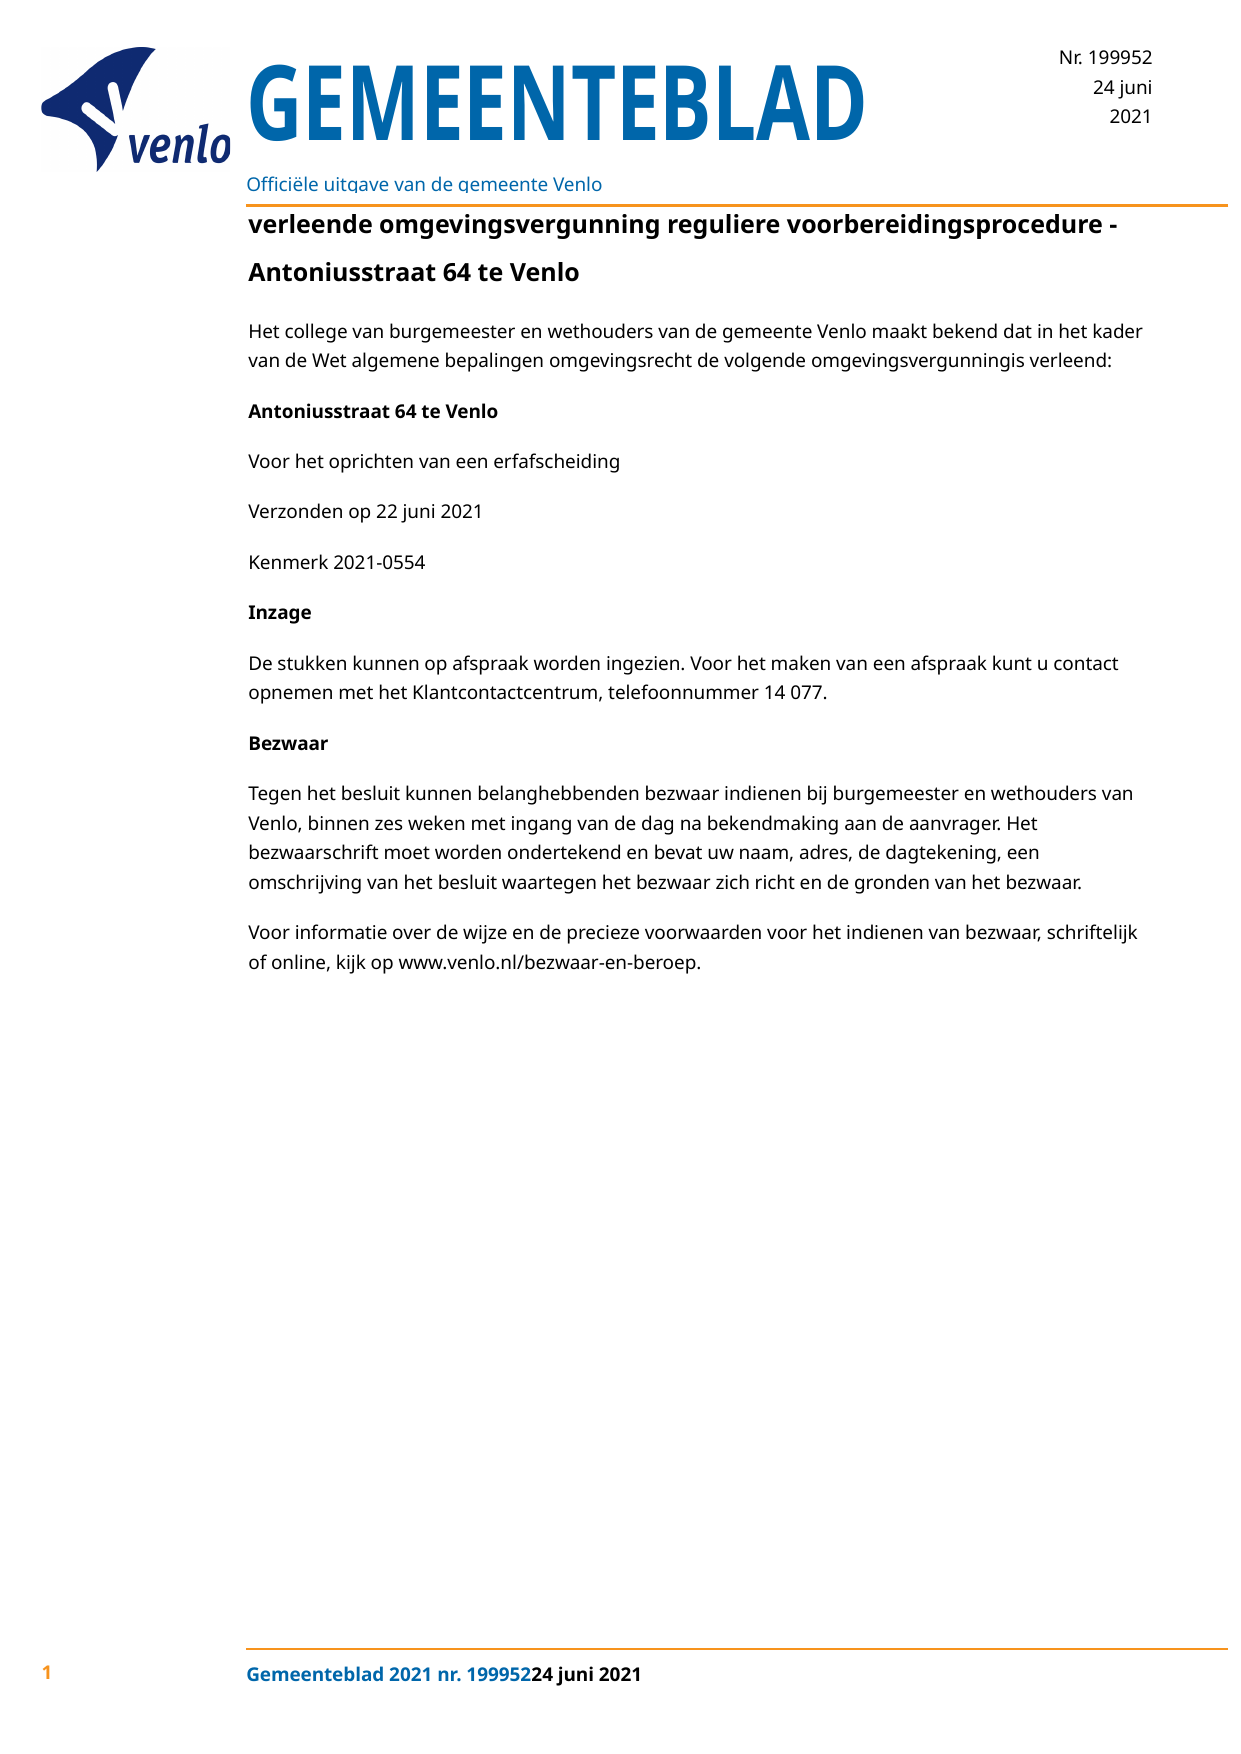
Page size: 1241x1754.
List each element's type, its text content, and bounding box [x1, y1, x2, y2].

text De stukken kunnen op afspraak worden ingezien. Voor het maken van een afspraak kunt u contact opnemen met het Klantcontactcentrum, telefoonnummer 14 077. [248, 650, 1152, 705]
text Voor het oprichten van een erfafscheiding [248, 448, 1152, 474]
text Bezwaar [248, 730, 1152, 756]
text Verzonden op 22 juni 2021 [248, 499, 1152, 524]
text Tegen het besluit kunnen belanghebbenden bezwaar indienen bij burgemeester en wethouders van Venlo, binnen zes weken met ingang van de dag na bekendmaking aan de aanvrager. Het bezwaarschrift moet worden ondertekend en bevat uw naam, adres, de dagtekening, een omschrijving van het besluit waartegen het bezwaar zich richt en de gronden van het bezwaar. [248, 780, 1152, 895]
text Antoniusstraat 64 te Venlo [248, 398, 1152, 424]
text Inzage [248, 599, 1152, 625]
text verleende omgevingsvergunning reguliere voorbereidingsprocedure - Antoniusstraat 64 te Venlo [248, 207, 1152, 288]
text Voor informatie over de wijze en de precieze voorwaarden voor het indienen van bezwaar, schriftelijk of online, kijk op www.venlo.nl/bezwaar-en-beroep. [248, 919, 1152, 975]
picture [41, 47, 231, 172]
text Het college van burgemeester en wethouders van de gemeente Venlo maakt bekend dat in het kader van de Wet algemene bepalingen omgevingsrecht de volgende omgevingsvergunningis verleend: [248, 318, 1152, 373]
text Kenmerk 2021-0554 [248, 549, 1152, 575]
